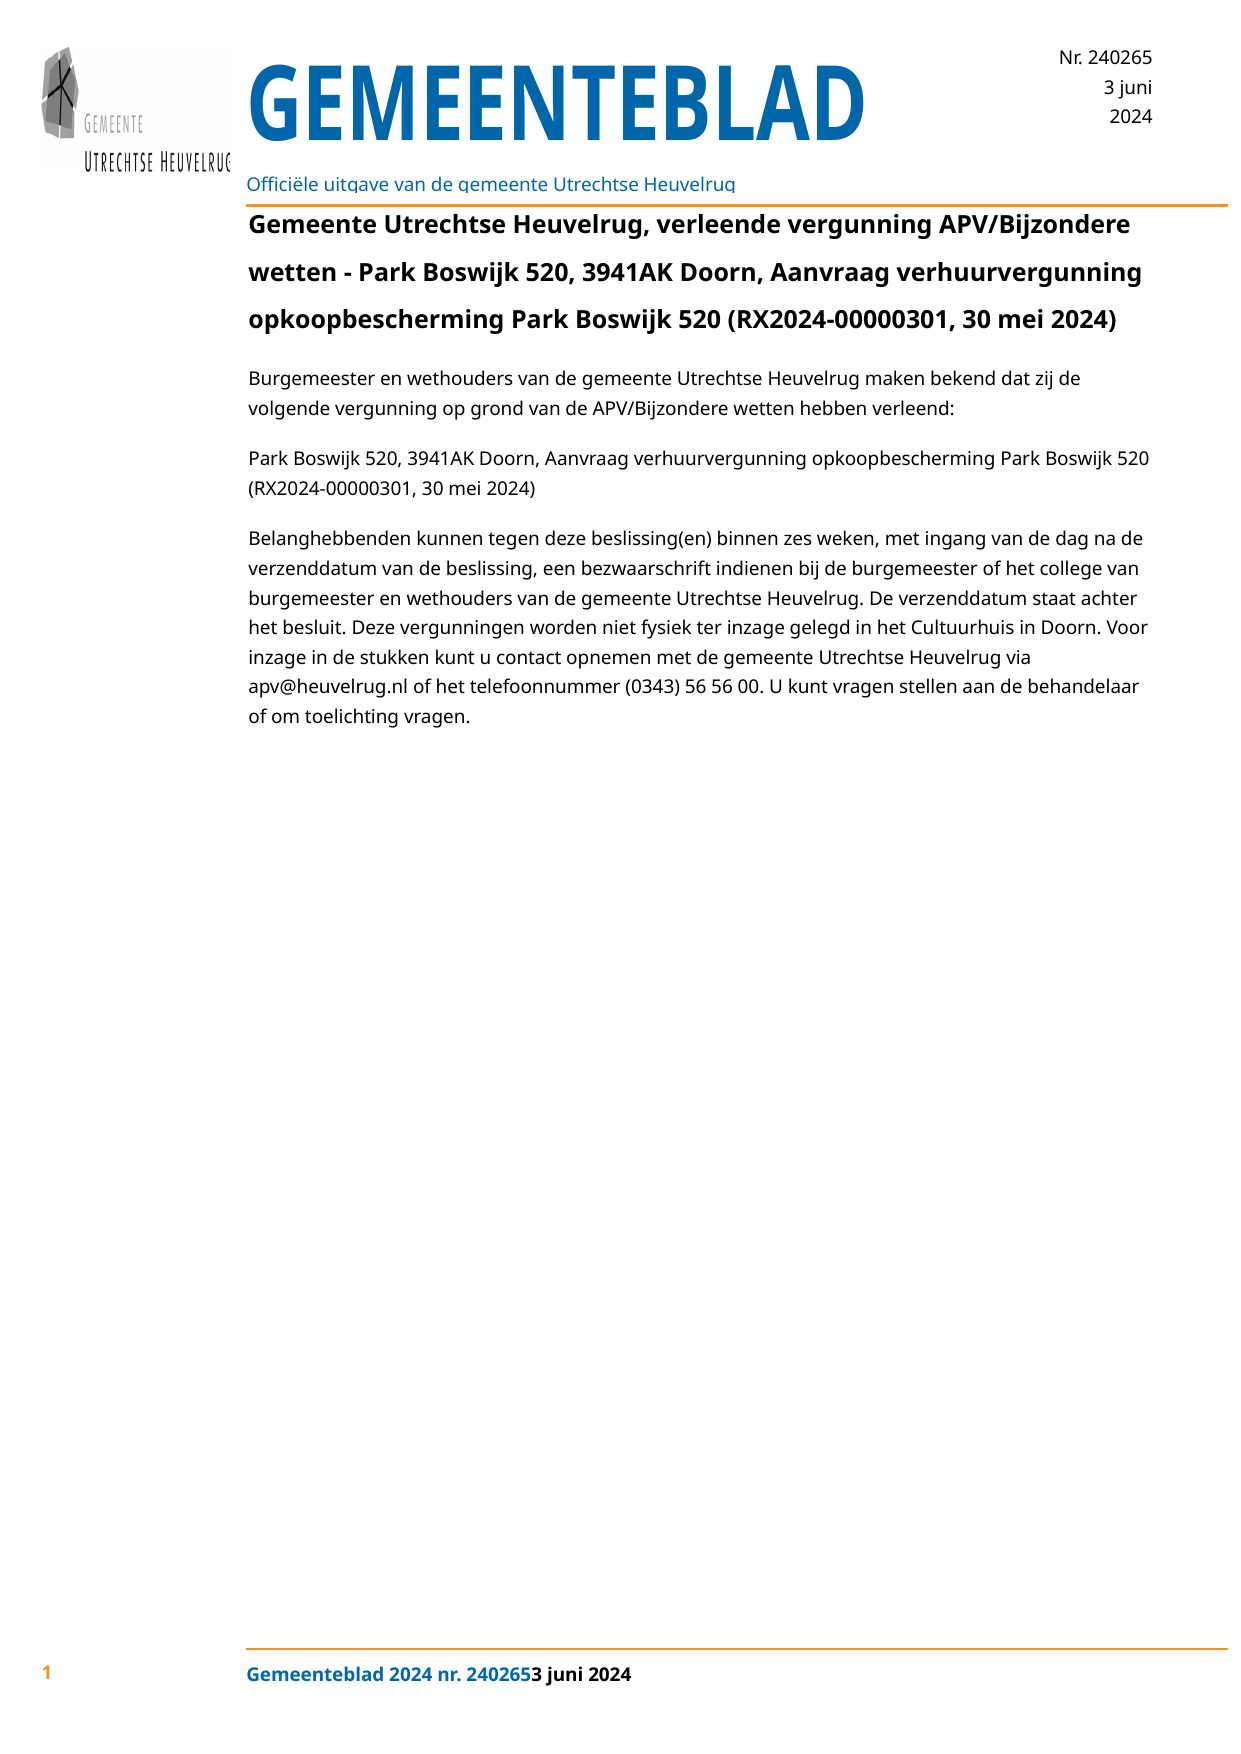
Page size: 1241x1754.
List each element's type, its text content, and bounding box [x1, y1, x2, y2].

text Gemeente Utrechtse Heuvelrug, verleende vergunning APV/Bijzondere wetten - Park Boswijk 520, 3941AK Doorn, Aanvraag verhuurvergunning opkoopbescherming Park Boswijk 520 (RX2024-00000301, 30 mei 2024) [248, 207, 1152, 336]
text Burgemeester en wethouders van de gemeente Utrechtse Heuvelrug maken bekend dat zij de volgende vergunning op grond van de APV/Bijzondere wetten hebben verleend: [248, 366, 1152, 421]
text Belanghebbenden kunnen tegen deze beslissing(en) binnen zes weken, met ingang van de dag na de verzenddatum van de beslissing, een bezwaarschrift indienen bij de burgemeester of het college van burgemeester en wethouders van de gemeente Utrechtse Heuvelrug. De verzenddatum staat achter het besluit. Deze vergunningen worden niet fysiek ter inzage gelegd in het Cultuurhuis in Doorn. Voor inzage in de stukken kunt u contact opnemen met de gemeente Utrechtse Heuvelrug via apv@heuvelrug.nl of het telefoonnummer (0343) 56 56 00. U kunt vragen stellen aan de behandelaar of om toelichting vragen. [248, 526, 1152, 729]
picture [41, 47, 231, 172]
text Park Boswijk 520, 3941AK Doorn, Aanvraag verhuurvergunning opkoopbescherming Park Boswijk 520 (RX2024-00000301, 30 mei 2024) [248, 446, 1152, 501]
